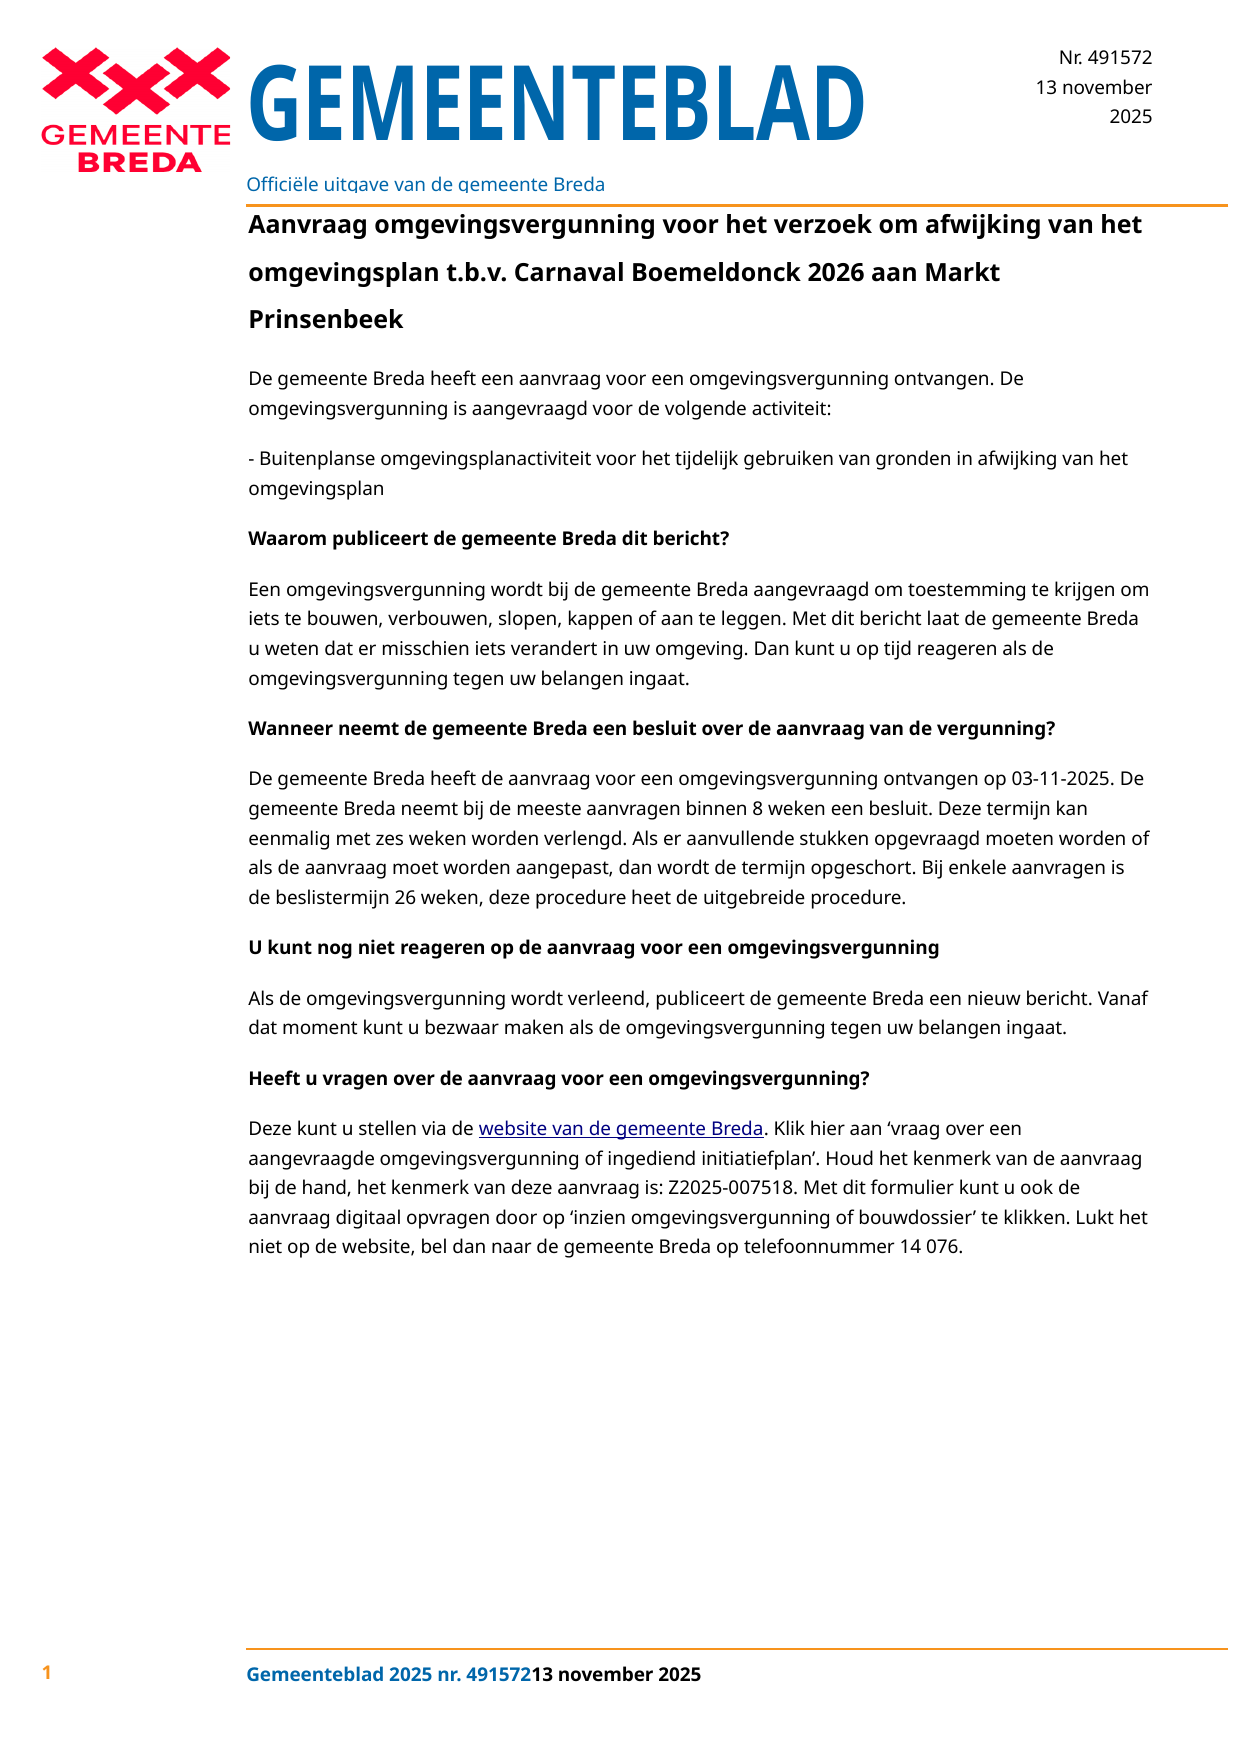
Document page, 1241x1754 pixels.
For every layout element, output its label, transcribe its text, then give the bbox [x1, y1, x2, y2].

text U kunt nog niet reageren op de aanvraag voor een omgevingsvergunning [248, 934, 1152, 960]
text Aanvraag omgevingsvergunning voor het verzoek om afwijking van het omgevingsplan t.b.v. Carnaval Boemeldonck 2026 aan Markt Prinsenbeek [248, 207, 1152, 336]
text De gemeente Breda heeft een aanvraag voor een omgevingsvergunning ontvangen. De omgevingsvergunning is aangevraagd voor de volgende activiteit: [248, 366, 1152, 421]
text De gemeente Breda heeft de aanvraag voor een omgevingsvergunning ontvangen op 03-11-2025. De gemeente Breda neemt bij de meeste aanvragen binnen 8 weken een besluit. Deze termijn kan eenmalig met zes weken worden verlengd. Als er aanvullende stukken opgevraagd moeten worden of als de aanvraag moet worden aangepast, dan wordt de termijn opgeschort. Bij enkele aanvragen is de beslistermijn 26 weken, deze procedure heet de uitgebreide procedure. [248, 766, 1152, 909]
text Waarom publiceert de gemeente Breda dit bericht? [248, 526, 1152, 551]
text - Buitenplanse omgevingsplanactiviteit voor het tijdelijk gebruiken van gronden in afwijking van het omgevingsplan [248, 446, 1152, 501]
text Als de omgevingsvergunning wordt verleend, publiceert de gemeente Breda een nieuw bericht. Vanaf dat moment kunt u bezwaar maken als de omgevingsvergunning tegen uw belangen ingaat. [248, 985, 1152, 1040]
picture [41, 47, 231, 172]
text Wanneer neemt de gemeente Breda een besluit over de aanvraag van de vergunning? [248, 715, 1152, 741]
text Deze kunt u stellen via de website van de gemeente Breda. Klik hier aan ‘vraag over een aangevraagde omgevingsvergunning of ingediend initiatiefplan’. Houd het kenmerk van de aanvraag bij de hand, het kenmerk van deze aanvraag is: Z2025-007518. Met dit formulier kunt u ook de aanvraag digitaal opvragen door op ‘inzien omgevingsvergunning of bouwdossier’ te klikken. Lukt het niet op de website, bel dan naar de gemeente Breda op telefoonnummer 14 076. [248, 1115, 1152, 1259]
text Heeft u vragen over de aanvraag voor een omgevingsvergunning? [248, 1065, 1152, 1090]
text Een omgevingsvergunning wordt bij de gemeente Breda aangevraagd om toestemming te krijgen om iets te bouwen, verbouwen, slopen, kappen of aan te leggen. Met dit bericht laat de gemeente Breda u weten dat er misschien iets verandert in uw omgeving. Dan kunt u op tijd reageren als de omgevingsvergunning tegen uw belangen ingaat. [248, 576, 1152, 690]
